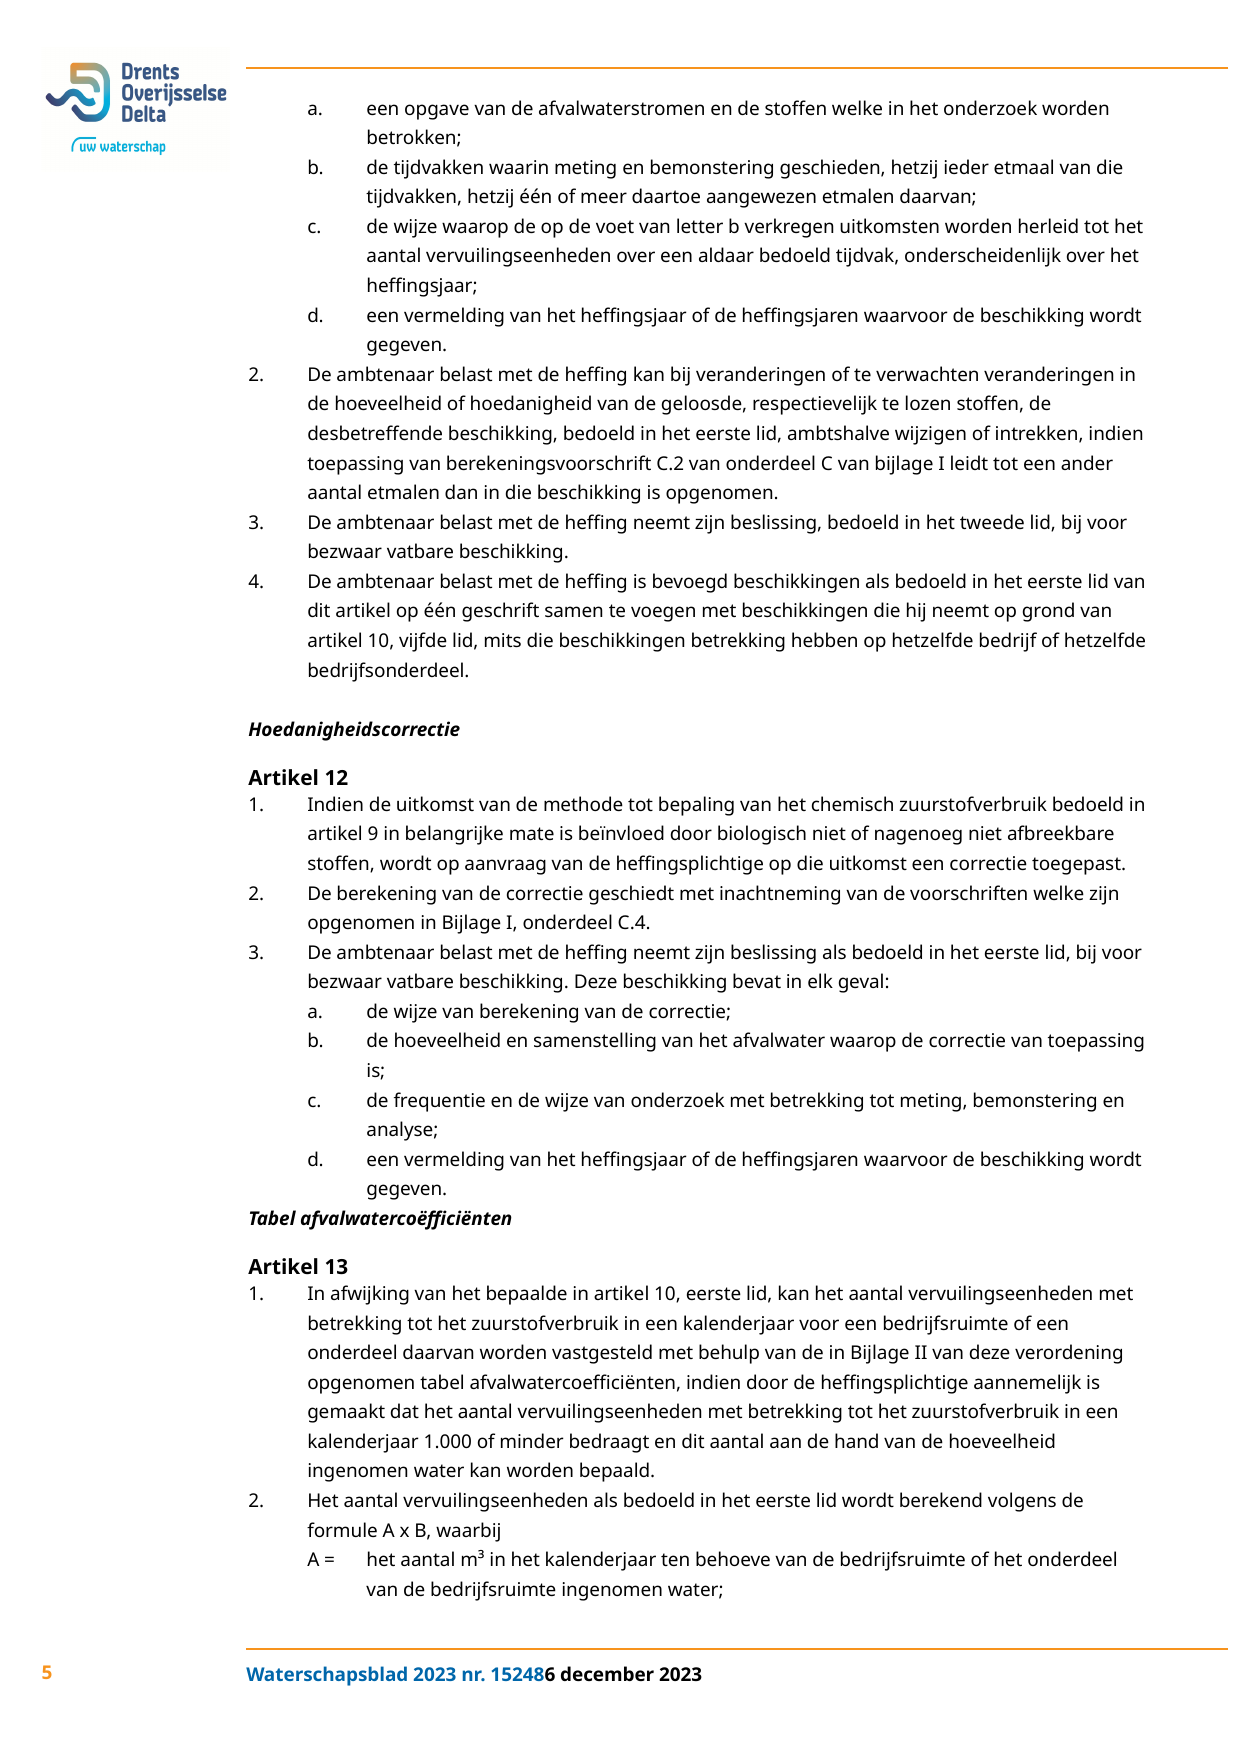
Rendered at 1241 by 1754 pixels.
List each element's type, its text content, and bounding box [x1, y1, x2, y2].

list de frequentie en de wijze van onderzoek met betrekking tot meting, bemonstering en analyse; [307, 1087, 1152, 1142]
list een vermelding van het heffingsjaar of de heffingsjaren waarvoor de beschikking wordt gegeven. [307, 1146, 1152, 1201]
list een vermelding van het heffingsjaar of de heffingsjaren waarvoor de beschikking wordt gegeven. [307, 302, 1152, 357]
list De berekening van de correctie geschiedt met inachtneming van de voorschriften welke zijn opgenomen in Bijlage I, onderdeel C.4. [248, 880, 1152, 935]
list De ambtenaar belast met de heffing neemt zijn beslissing als bedoeld in het eerste lid, bij voor bezwaar vatbare beschikking. Deze beschikking bevat in elk geval: [248, 939, 1152, 994]
list een opgave van de afvalwaterstromen en de stoffen welke in het onderzoek worden betrokken; [307, 95, 1152, 150]
list Het aantal vervuilingseenheden als bedoeld in het eerste lid wordt berekend volgens de formule A x B, waarbij [248, 1487, 1152, 1543]
text Hoedanigheidscorrectie [248, 716, 1152, 742]
list In afwijking van het bepaalde in artikel 10, eerste lid, kan het aantal vervuilingseenheden met betrekking tot het zuurstofverbruik in een kalenderjaar voor een bedrijfsruimte of een onderdeel daarvan worden vastgesteld met behulp van de in Bijlage II van deze verordening opgenomen tabel afvalwatercoefficiënten, indien door de heffingsplichtige aannemelijk is gemaakt dat het aantal vervuilingseenheden met betrekking tot het zuurstofverbruik in een kalenderjaar 1.000 of minder bedraagt en dit aantal aan de hand van de hoeveelheid ingenomen water kan worden bepaald. [248, 1280, 1152, 1483]
list het aantal m³ in het kalenderjaar ten behoeve van de bedrijfsruimte of het onderdeel van de bedrijfsruimte ingenomen water; [307, 1546, 1152, 1602]
list de wijze van berekening van de correctie; [307, 998, 1152, 1024]
picture [41, 47, 231, 172]
text Artikel 12 [248, 763, 1152, 791]
list de wijze waarop de op de voet van letter b verkregen uitkomsten worden herleid tot het aantal vervuilingseenheden over een aldaar bedoeld tijdvak, onderscheidenlijk over het heffingsjaar; [307, 213, 1152, 298]
list de tijdvakken waarin meting en bemonstering geschieden, hetzij ieder etmaal van die tijdvakken, hetzij één of meer daartoe aangewezen etmalen daarvan; [307, 154, 1152, 209]
list De ambtenaar belast met de heffing is bevoegd beschikkingen als bedoeld in het eerste lid van dit artikel op één geschrift samen te voegen met beschikkingen die hij neemt op grond van artikel 10, vijfde lid, mits die beschikkingen betrekking hebben op hetzelfde bedrijf of hetzelfde bedrijfsonderdeel. [248, 568, 1152, 683]
text Artikel 13 [248, 1252, 1152, 1280]
list de hoeveelheid en samenstelling van het afvalwater waarop de correctie van toepassing is; [307, 1028, 1152, 1083]
list De ambtenaar belast met de heffing kan bij veranderingen of te verwachten veranderingen in de hoeveelheid of hoedanigheid van de geloosde, respectievelijk te lozen stoffen, de desbetreffende beschikking, bedoeld in het eerste lid, ambtshalve wijzigen of intrekken, indien toepassing van berekeningsvoorschrift C.2 van onderdeel C van bijlage I leidt tot een ander aantal etmalen dan in die beschikking is opgenomen. [248, 361, 1152, 505]
text Tabel afvalwatercoëfficiënten [248, 1205, 1152, 1231]
list Indien de uitkomst van de methode tot bepaling van het chemisch zuurstofverbruik bedoeld in artikel 9 in belangrijke mate is beïnvloed door biologisch niet of nagenoeg niet afbreekbare stoffen, wordt op aanvraag van de heffingsplichtige op die uitkomst een correctie toegepast. [248, 791, 1152, 876]
list De ambtenaar belast met de heffing neemt zijn beslissing, bedoeld in het tweede lid, bij voor bezwaar vatbare beschikking. [248, 509, 1152, 564]
